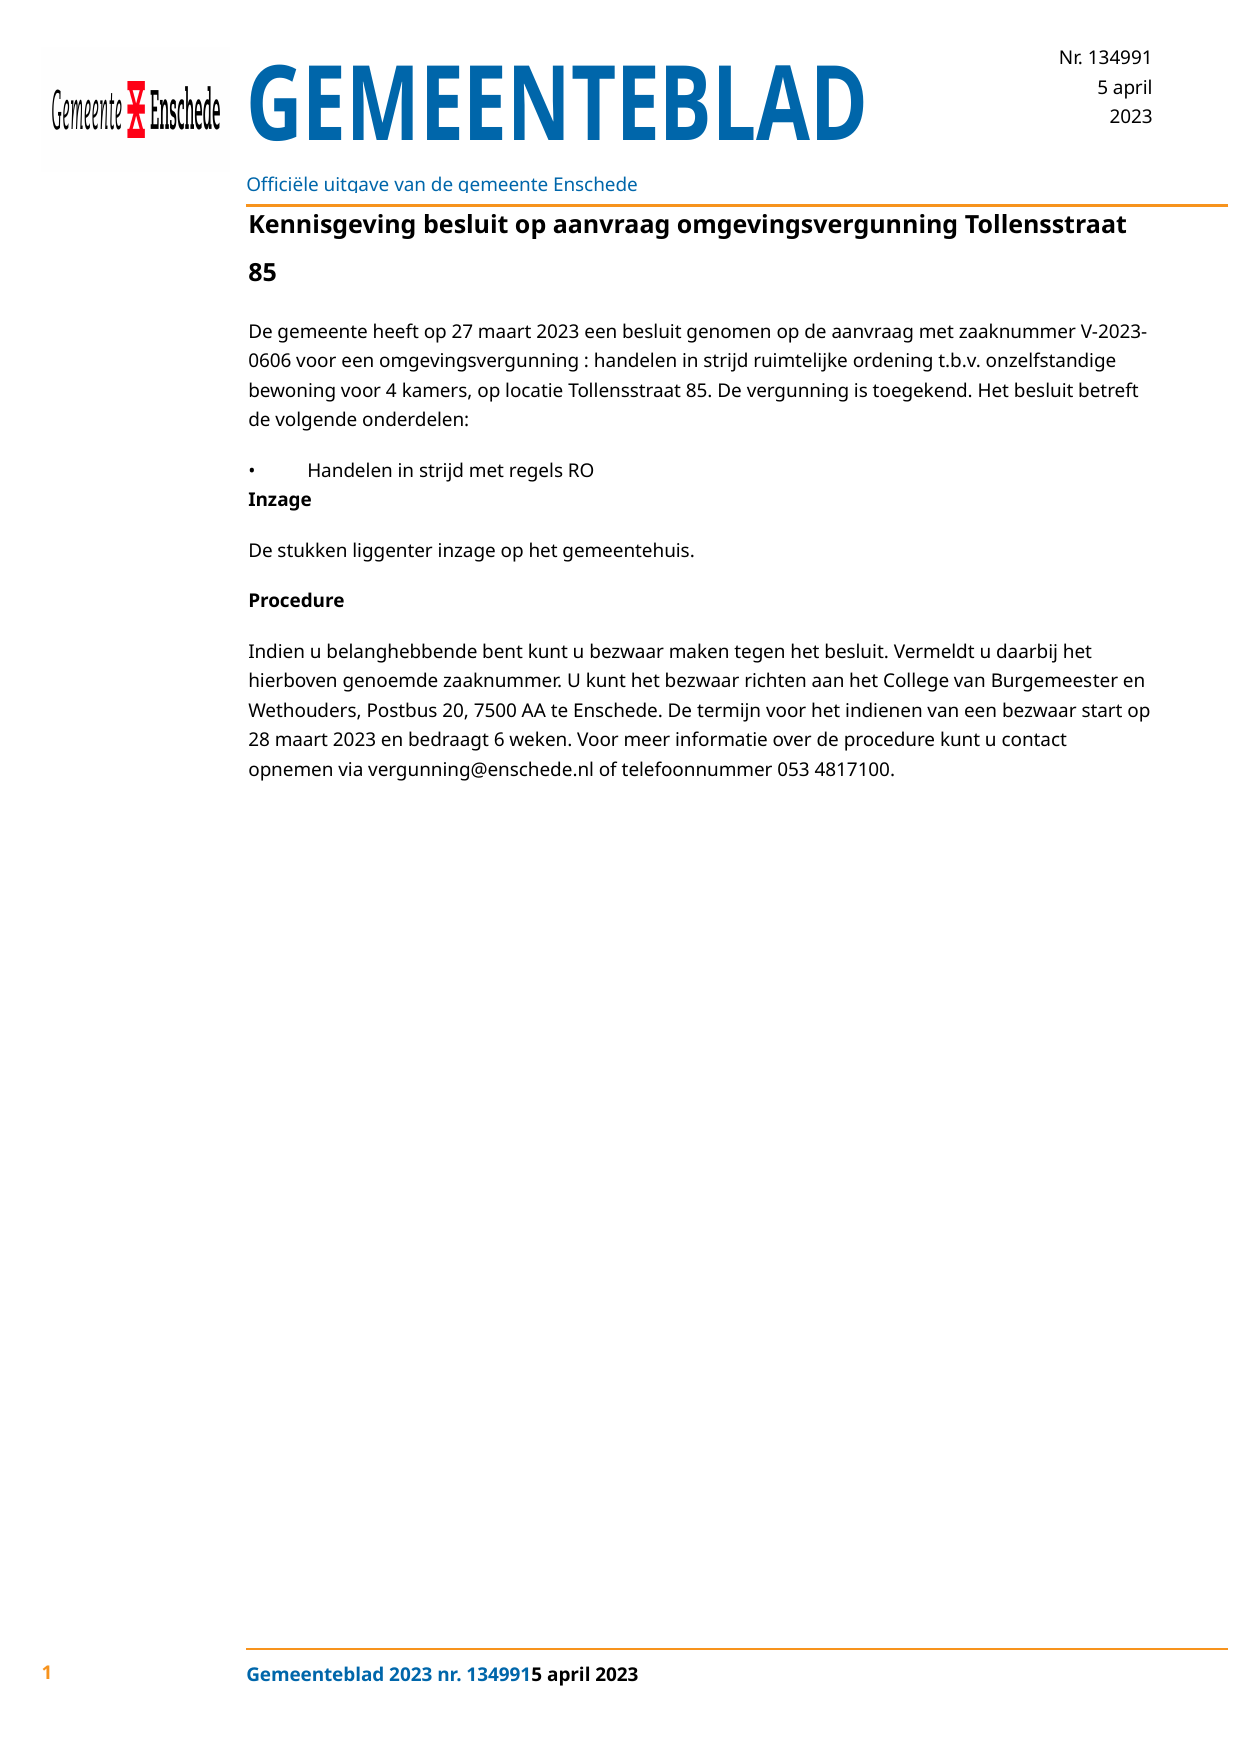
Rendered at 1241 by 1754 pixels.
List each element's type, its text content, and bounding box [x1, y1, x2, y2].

text Procedure [248, 587, 1152, 613]
text De stukken liggenter inzage op het gemeentehuis. [248, 537, 1152, 563]
picture [41, 47, 231, 172]
text Kennisgeving besluit op aanvraag omgevingsvergunning Tollensstraat 85 [248, 207, 1152, 288]
text Indien u belanghebbende bent kunt u bezwaar maken tegen het besluit. Vermeldt u daarbij het hierboven genoemde zaaknummer. U kunt het bezwaar richten aan het College van Burgemees­ter en Wethouders, Postbus 20, 7500 AA te Enschede. De termijn voor het indienen van een bezwaar start op 28 maart 2023 en bedraagt 6 weken. Voor meer informatie over de procedure kunt u contact opnemen via vergunning@enschede.nl of telefoonnummer 053 4817100. [248, 638, 1152, 782]
list Handelen in strijd met regels RO [248, 457, 1152, 483]
text De gemeente heeft op 27 maart 2023 een besluit genomen op de aanvraag met zaaknummer V-2023-0606 voor een omgevingsvergunning : handelen in strijd ruimtelijke ordening t.b.v. onzelfstandige bewoning voor 4 kamers, op locatie Tollensstraat 85. De vergunning is toegekend. Het besluit betreft de volgende onderdelen: [248, 318, 1152, 432]
text Inzage [248, 487, 1152, 512]
